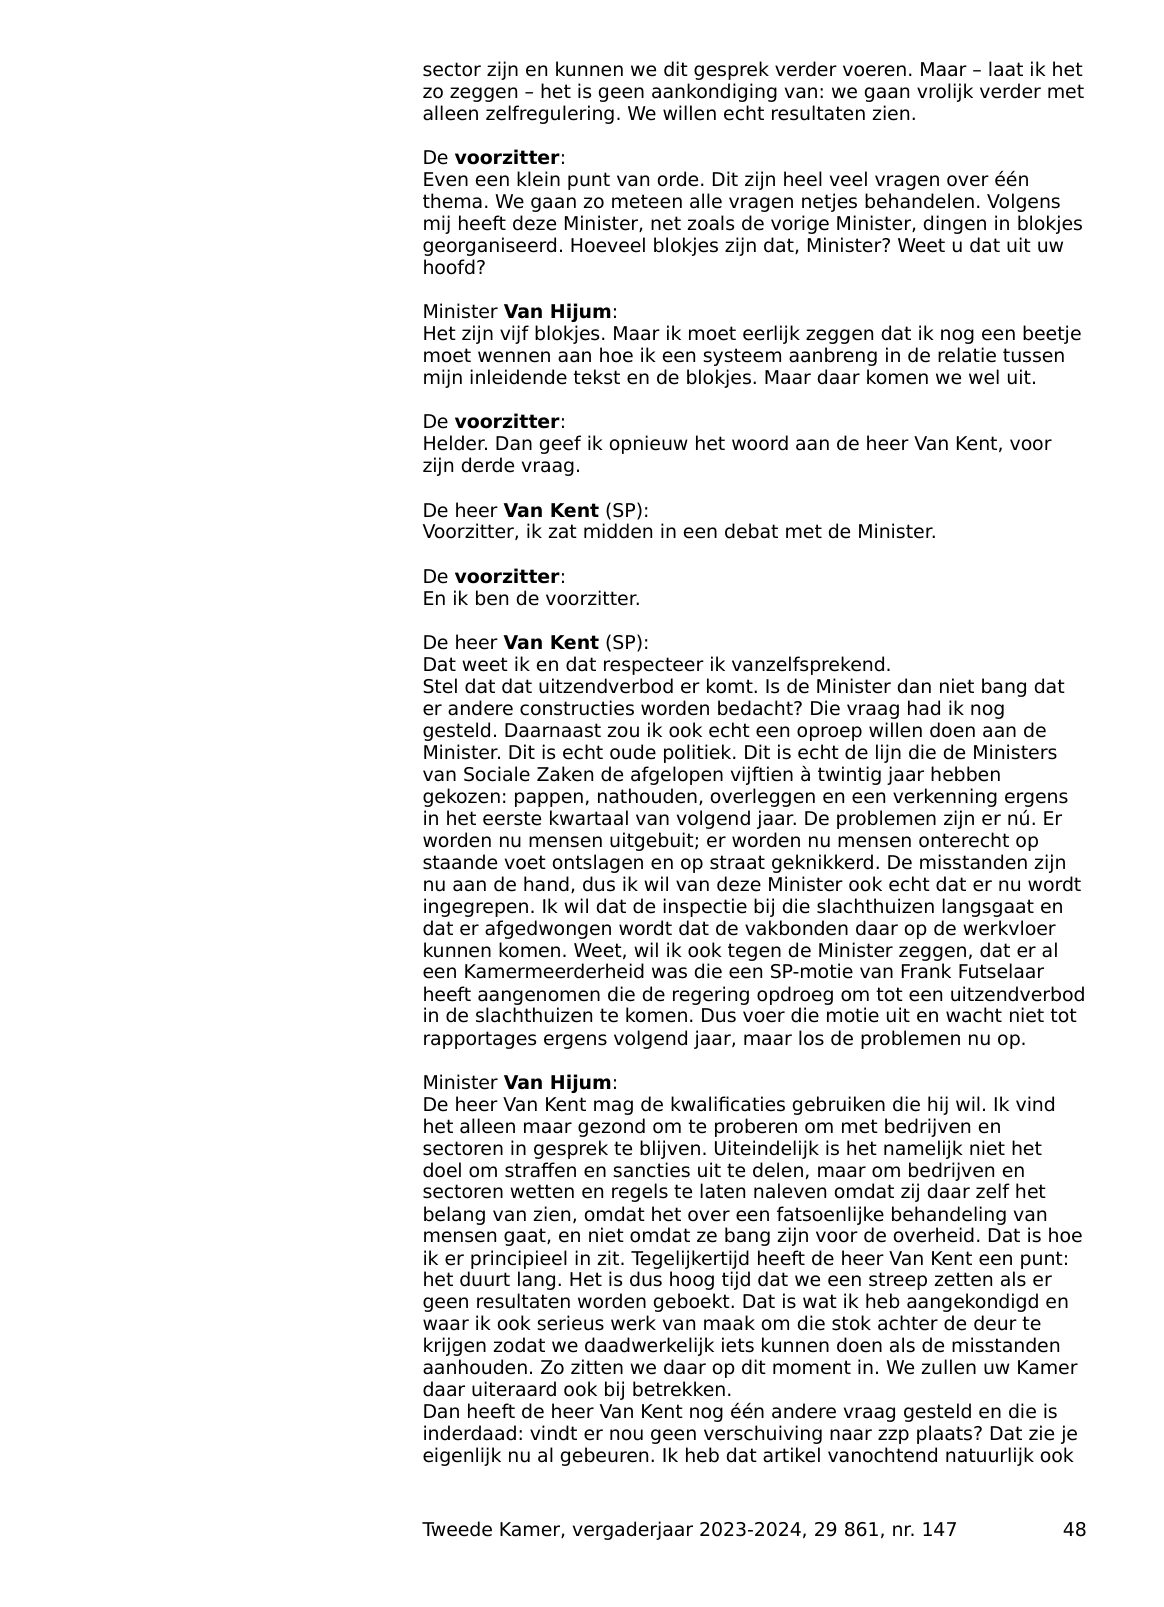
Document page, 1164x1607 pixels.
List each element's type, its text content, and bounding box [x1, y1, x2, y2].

text Dan heeft de heer Van Kent nog één andere vraag gesteld en die is inderdaad: vindt er nou geen verschuiving naar zzp plaats? Dat zie je eigenlijk nu al gebeuren. Ik heb dat artikel vanochtend natuurlijk ook [422, 1401, 1087, 1467]
text Even een klein punt van orde. Dit zijn heel veel vragen over één thema. We gaan zo meteen alle vragen netjes behandelen. Volgens mij heeft deze Minister, net zoals de vorige Minister, dingen in blokjes georganiseerd. Hoeveel blokjes zijn dat, Minister? Weet u dat uit uw hoofd? [422, 169, 1087, 279]
text Stel dat dat uitzendverbod er komt. Is de Minister dan niet bang dat er andere constructies worden bedacht? Die vraag had ik nog gesteld. Daarnaast zou ik ook echt een oproep willen doen aan de Minister. Dit is echt oude politiek. Dit is echt de lijn die de Ministers van Sociale Zaken de afgelopen vijftien à twintig jaar hebben gekozen: pappen, nathouden, overleggen en een verkenning ergens in het eerste kwartaal van volgend jaar. De problemen zijn er nú. Er worden nu mensen uitgebuit; er worden nu mensen onterecht op staande voet ontslagen en op straat geknikkerd. De misstanden zijn nu aan de hand, dus ik wil van deze Minister ook echt dat er nu wordt ingegrepen. Ik wil dat de inspectie bij die slachthuizen langsgaat en dat er afgedwongen wordt dat de vakbonden daar op de werkvloer kunnen komen. Weet, wil ik ook tegen de Minister zeggen, dat er al een Kamermeerderheid was die een SP-motie van Frank Futselaar heeft aangenomen die de regering opdroeg om tot een uitzendverbod in de slachthuizen te komen. Dus voer die motie uit en wacht niet tot rapportages ergens volgend jaar, maar los de problemen nu op. [422, 676, 1087, 1049]
text De voorzitter: [422, 147, 1087, 169]
text De voorzitter: [422, 566, 1087, 588]
text De heer Van Kent (SP): [422, 632, 1087, 654]
text Minister Van Hijum: [422, 1072, 1087, 1093]
text Het zijn vijf blokjes. Maar ik moet eerlijk zeggen dat ik nog een beetje moet wennen aan hoe ik een systeem aanbreng in de relatie tussen mijn inleidende tekst en de blokjes. Maar daar komen we wel uit. [422, 323, 1087, 389]
text Minister Van Hijum: [422, 301, 1087, 323]
text De heer Van Kent mag de kwalificaties gebruiken die hij wil. Ik vind het alleen maar gezond om te proberen om met bedrijven en sectoren in gesprek te blijven. Uiteindelijk is het namelijk niet het doel om straffen en sancties uit te delen, maar om bedrijven en sectoren wetten en regels te laten naleven omdat zij daar zelf het belang van zien, omdat het over een fatsoenlijke behandeling van mensen gaat, en niet omdat ze bang zijn voor de overheid. Dat is hoe ik er principieel in zit. Tegelijkertijd heeft de heer Van Kent een punt: het duurt lang. Het is dus hoog tijd dat we een streep zetten als er geen resultaten worden geboekt. Dat is wat ik heb aangekondigd en waar ik ook serieus werk van maak om die stok achter de deur te krijgen zodat we daadwerkelijk iets kunnen doen als de misstanden aanhouden. Zo zitten we daar op dit moment in. We zullen uw Kamer daar uiteraard ook bij betrekken. [422, 1093, 1087, 1401]
text De voorzitter: [422, 411, 1087, 433]
text Voorzitter, ik zat midden in een debat met de Minister. [422, 521, 1087, 543]
text En ik ben de voorzitter. [422, 588, 1087, 609]
text Helder. Dan geef ik opnieuw het woord aan de heer Van Kent, voor zijn derde vraag. [422, 433, 1087, 477]
text Dat weet ik en dat respecteer ik vanzelfsprekend. [422, 654, 1087, 676]
text sector zijn en kunnen we dit gesprek verder voeren. Maar – laat ik het zo zeggen – het is geen aankondiging van: we gaan vrolijk verder met alleen zelfregulering. We willen echt resultaten zien. [422, 59, 1087, 125]
text De heer Van Kent (SP): [422, 499, 1087, 521]
